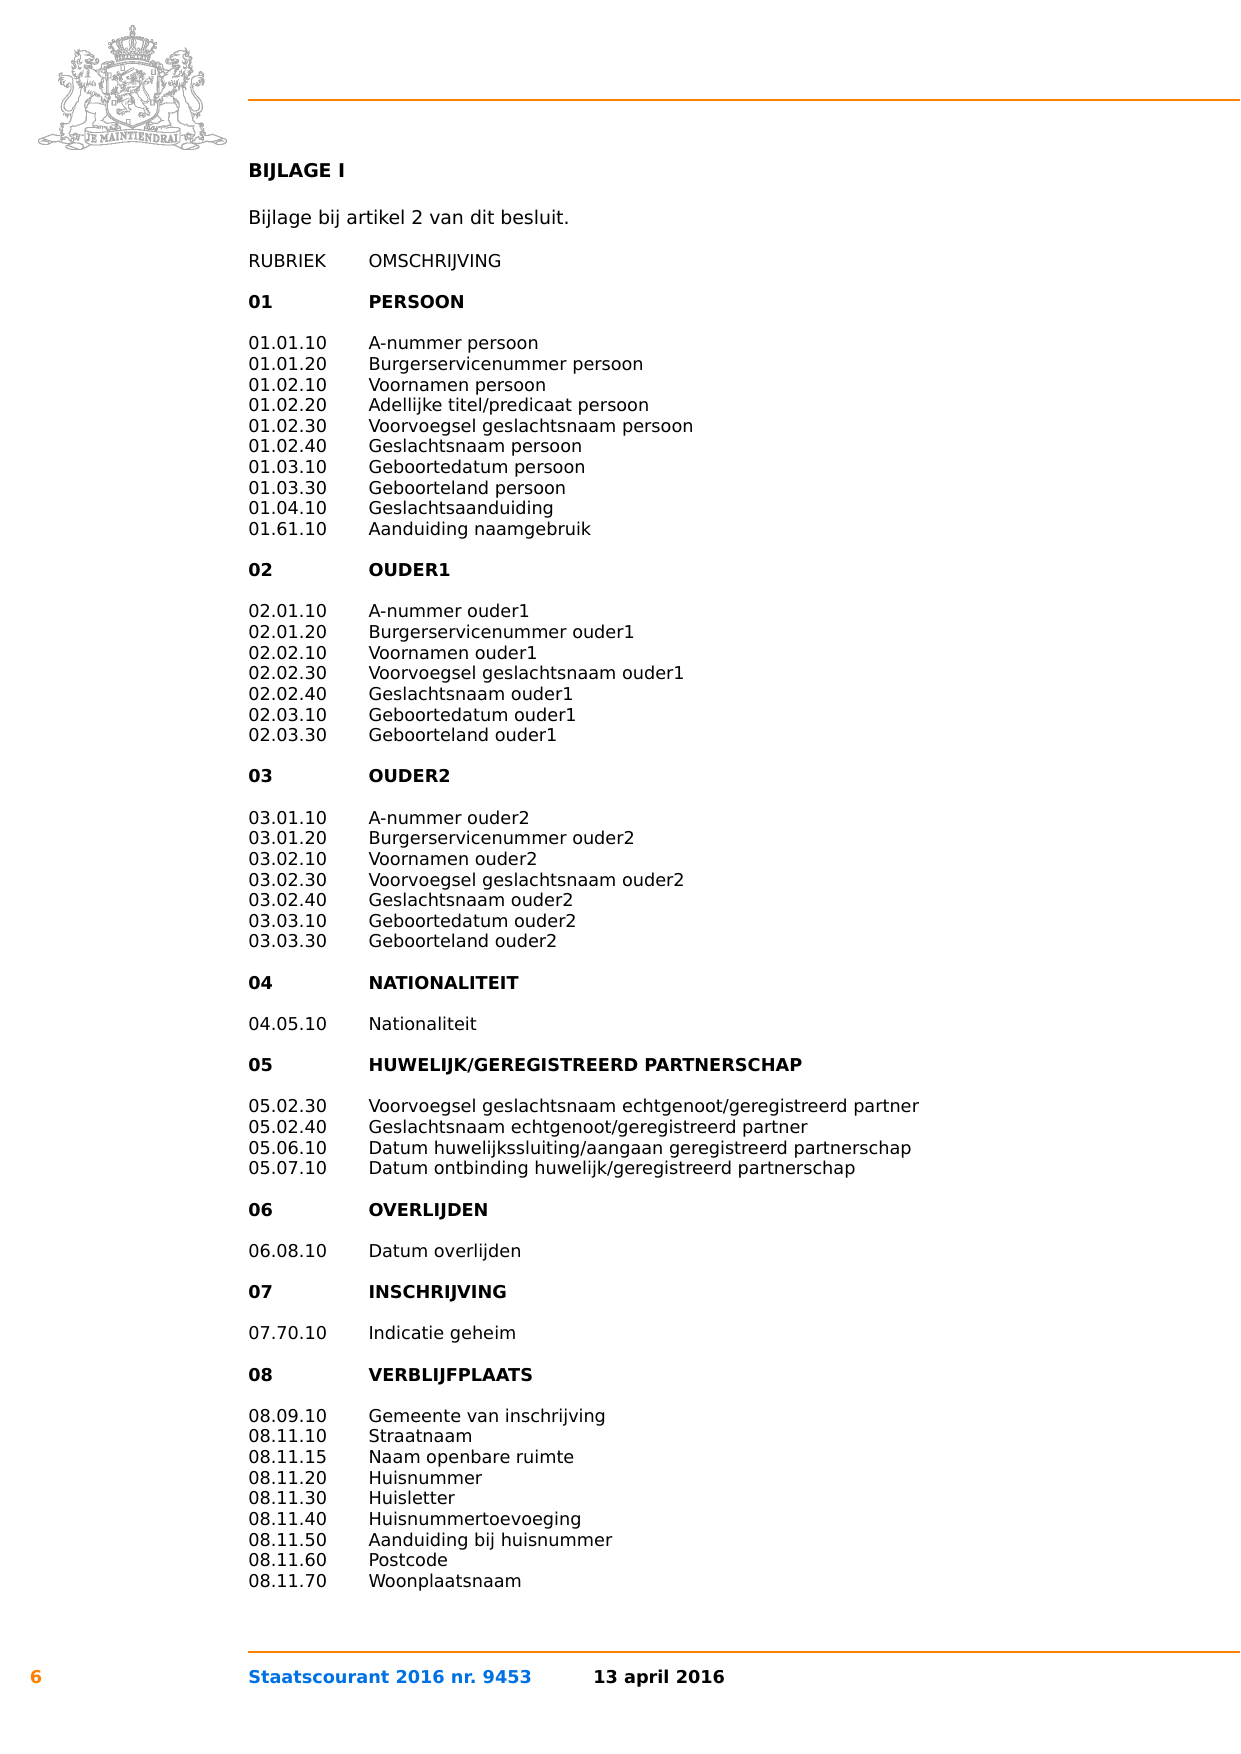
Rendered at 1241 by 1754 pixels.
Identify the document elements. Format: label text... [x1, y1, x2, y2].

table_cell 03.02.10 [248, 849, 362, 869]
table_cell [363, 1303, 1163, 1323]
table_cell Voornamen persoon [363, 375, 1163, 395]
table_cell 03.03.10 [248, 911, 362, 931]
table_cell Geboorteland ouder1 [363, 725, 1163, 746]
table_cell 05.02.30 [248, 1096, 362, 1117]
table_cell [363, 746, 1163, 766]
table_cell Datum ontbinding huwelijk/geregistreerd partnerschap [363, 1158, 1163, 1179]
table_cell 08.11.50 [248, 1530, 362, 1550]
table_cell [248, 1220, 362, 1241]
table_cell [363, 313, 1163, 333]
table_cell [248, 1179, 362, 1199]
table_cell Datum huwelijkssluiting/aangaan geregistreerd partnerschap [363, 1138, 1163, 1158]
table_cell [363, 952, 1163, 973]
table_cell Indicatie geheim [363, 1323, 1163, 1344]
table_cell [363, 993, 1163, 1014]
table_cell 08 [248, 1365, 362, 1385]
table_cell 01.04.10 [248, 498, 362, 519]
table_cell Geslachtsaanduiding [363, 498, 1163, 519]
table_cell 08.11.30 [248, 1488, 362, 1509]
table_cell 06 [248, 1200, 362, 1220]
table_cell 08.09.10 [248, 1406, 362, 1426]
table_cell 06.08.10 [248, 1241, 362, 1261]
table_cell Huisletter [363, 1488, 1163, 1509]
table_cell 03 [248, 766, 362, 787]
table_cell Burgerservicenummer persoon [363, 354, 1163, 374]
table_cell [248, 1076, 362, 1096]
table_cell 01.01.20 [248, 354, 362, 374]
table_cell [363, 271, 1163, 292]
table_cell HUWELIJK/GEREGISTREERD PARTNERSCHAP [363, 1055, 1163, 1076]
table_cell Geslachtsnaam ouder1 [363, 684, 1163, 704]
table_cell [363, 581, 1163, 601]
table_cell [363, 1261, 1163, 1282]
table_cell [248, 1035, 362, 1055]
table_cell [363, 1035, 1163, 1055]
table_cell 01.61.10 [248, 519, 362, 539]
table_cell VERBLIJFPLAATS [363, 1365, 1163, 1385]
table_cell 04 [248, 973, 362, 993]
table_cell Huisnummertoevoeging [363, 1509, 1163, 1529]
table_cell 03.02.30 [248, 870, 362, 890]
table_header RUBRIEK [248, 251, 362, 271]
table_cell [248, 993, 362, 1014]
table_cell Huisnummer [363, 1468, 1163, 1488]
table_cell 08.11.60 [248, 1550, 362, 1571]
table_cell Geboortedatum ouder1 [363, 705, 1163, 725]
table_cell Geslachtsnaam echtgenoot/geregistreerd partner [363, 1117, 1163, 1138]
table_cell 01.02.40 [248, 436, 362, 457]
table_cell Naam openbare ruimte [363, 1447, 1163, 1468]
table_cell [248, 952, 362, 973]
table_cell [248, 1344, 362, 1364]
table_cell [363, 1076, 1163, 1096]
table_cell [363, 1220, 1163, 1241]
table_cell Geslachtsnaam persoon [363, 436, 1163, 457]
table_cell Geslachtsnaam ouder2 [363, 890, 1163, 911]
picture [38, 25, 227, 150]
table_cell [248, 746, 362, 766]
table_cell [248, 271, 362, 292]
table_header OMSCHRIJVING [363, 251, 1163, 271]
table_cell [363, 1179, 1163, 1199]
table_cell Datum overlijden [363, 1241, 1163, 1261]
table_cell 05 [248, 1055, 362, 1076]
table_cell Voornamen ouder1 [363, 643, 1163, 663]
table_cell 03.01.10 [248, 808, 362, 828]
table_cell [248, 787, 362, 808]
table_cell 02.03.10 [248, 705, 362, 725]
table_cell 02.01.10 [248, 601, 362, 622]
table_cell 01.03.30 [248, 478, 362, 498]
table_cell [248, 540, 362, 560]
table_cell Voorvoegsel geslachtsnaam ouder1 [363, 663, 1163, 684]
table_cell [363, 787, 1163, 808]
table_cell Burgerservicenummer ouder1 [363, 622, 1163, 643]
table_cell 04.05.10 [248, 1014, 362, 1034]
table_cell PERSOON [363, 292, 1163, 313]
table_cell A-nummer ouder2 [363, 808, 1163, 828]
table_cell 05.07.10 [248, 1158, 362, 1179]
table_cell 08.11.40 [248, 1509, 362, 1529]
text Bijlage bij artikel 2 van dit besluit. [248, 207, 1163, 229]
table_cell 01.02.10 [248, 375, 362, 395]
table_cell Voorvoegsel geslachtsnaam echtgenoot/geregistreerd partner [363, 1096, 1163, 1117]
table_cell 02.02.40 [248, 684, 362, 704]
table_cell Geboorteland persoon [363, 478, 1163, 498]
table_cell NATIONALITEIT [363, 973, 1163, 993]
table_cell [248, 1385, 362, 1406]
table_cell 02.01.20 [248, 622, 362, 643]
table_cell [363, 540, 1163, 560]
table_cell Voornamen ouder2 [363, 849, 1163, 869]
table_cell Postcode [363, 1550, 1163, 1571]
table_cell [248, 1303, 362, 1323]
table_cell [363, 1344, 1163, 1364]
table_cell 01 [248, 292, 362, 313]
table_cell OUDER1 [363, 560, 1163, 581]
table_cell Geboortedatum ouder2 [363, 911, 1163, 931]
table_cell 05.06.10 [248, 1138, 362, 1158]
table_cell Straatnaam [363, 1426, 1163, 1447]
table_cell [248, 581, 362, 601]
subtitle BIJLAGE I [248, 160, 1163, 182]
table_cell [248, 313, 362, 333]
table_cell Woonplaatsnaam [363, 1571, 1163, 1591]
table_cell A-nummer ouder1 [363, 601, 1163, 622]
table_cell Aanduiding naamgebruik [363, 519, 1163, 539]
table_cell INSCHRIJVING [363, 1282, 1163, 1303]
table_cell [363, 1385, 1163, 1406]
table_cell 08.11.10 [248, 1426, 362, 1447]
table_cell A-nummer persoon [363, 333, 1163, 354]
table_cell 07 [248, 1282, 362, 1303]
table_cell 01.01.10 [248, 333, 362, 354]
table_cell Voorvoegsel geslachtsnaam ouder2 [363, 870, 1163, 890]
table_cell 02.02.10 [248, 643, 362, 663]
table_cell 02.03.30 [248, 725, 362, 746]
table_cell Geboortedatum persoon [363, 457, 1163, 478]
table_cell OUDER2 [363, 766, 1163, 787]
table_cell 08.11.20 [248, 1468, 362, 1488]
table_cell 01.02.30 [248, 416, 362, 436]
table_cell Gemeente van inschrijving [363, 1406, 1163, 1426]
table_cell 08.11.15 [248, 1447, 362, 1468]
table_cell 02.02.30 [248, 663, 362, 684]
table_cell 07.70.10 [248, 1323, 362, 1344]
table_cell OVERLIJDEN [363, 1200, 1163, 1220]
table_cell 03.03.30 [248, 931, 362, 952]
table_cell Aanduiding bij huisnummer [363, 1530, 1163, 1550]
table_cell Adellijke titel/predicaat persoon [363, 395, 1163, 416]
table_cell [248, 1261, 362, 1282]
table_cell 03.01.20 [248, 828, 362, 849]
table_cell Voorvoegsel geslachtsnaam persoon [363, 416, 1163, 436]
table_cell 01.03.10 [248, 457, 362, 478]
table_cell 01.02.20 [248, 395, 362, 416]
table_cell 08.11.70 [248, 1571, 362, 1591]
table_cell Geboorteland ouder2 [363, 931, 1163, 952]
table_cell Nationaliteit [363, 1014, 1163, 1034]
table_cell 02 [248, 560, 362, 581]
table_cell 03.02.40 [248, 890, 362, 911]
table_cell Burgerservicenummer ouder2 [363, 828, 1163, 849]
table_cell 05.02.40 [248, 1117, 362, 1138]
